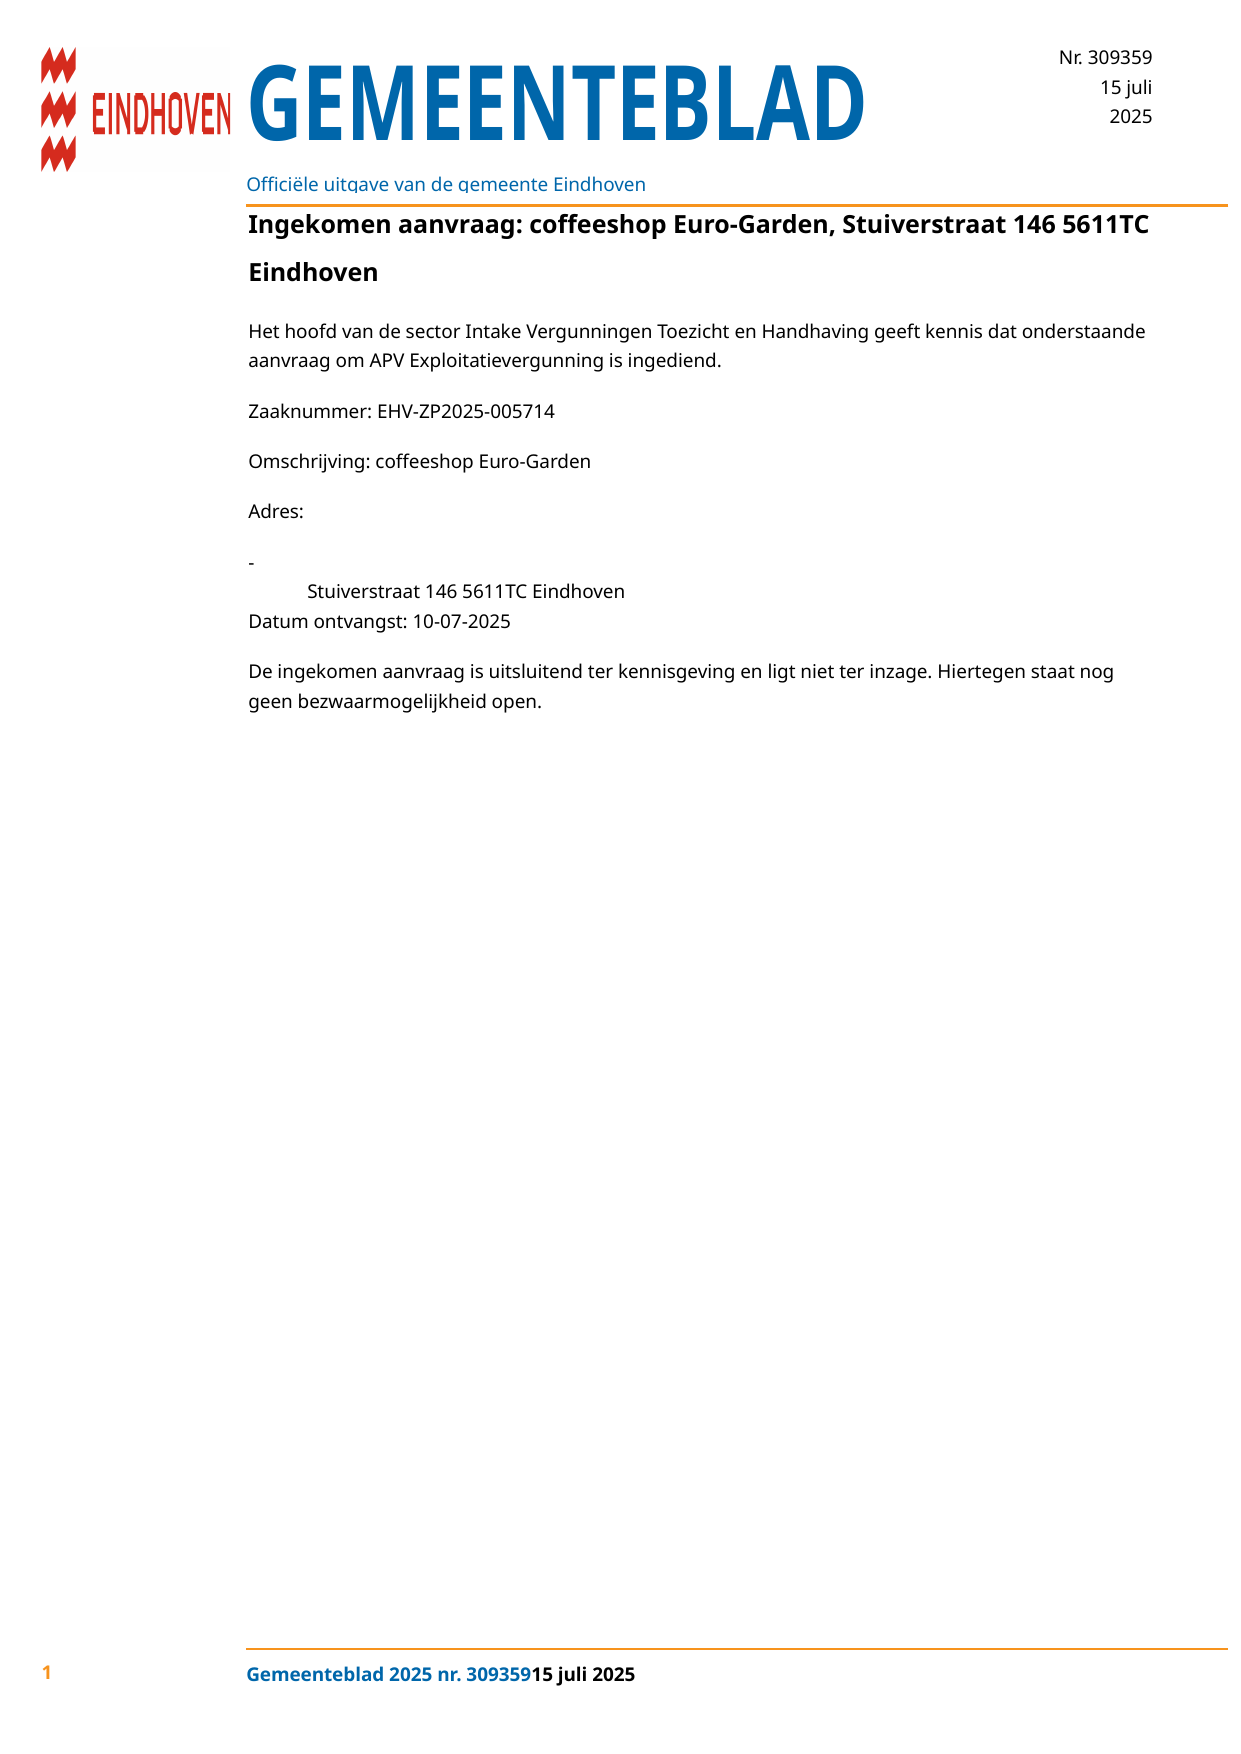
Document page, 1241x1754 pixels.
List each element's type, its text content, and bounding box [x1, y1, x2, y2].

text Omschrijving: coffeeshop Euro-Garden [248, 448, 1152, 474]
text Adres: [248, 499, 1152, 524]
text Ingekomen aanvraag: coffeeshop Euro-Garden, Stuiverstraat 146 5611TC Eindhoven [248, 207, 1152, 288]
picture [41, 47, 231, 172]
text Zaaknummer: EHV-ZP2025-005714 [248, 398, 1152, 424]
text De ingekomen aanvraag is uitsluitend ter kennisgeving en ligt niet ter inzage. Hiertegen staat nog geen bezwaarmogelijkheid open. [248, 659, 1152, 714]
list Stuiverstraat 146 5611TC Eindhoven [248, 579, 1152, 604]
text Datum ontvangst: 10-07-2025 [248, 608, 1152, 634]
text Het hoofd van de sector Intake Vergunningen Toezicht en Handhaving geeft kennis dat onderstaande aanvraag om APV Exploitatievergunning is ingediend. [248, 318, 1152, 373]
